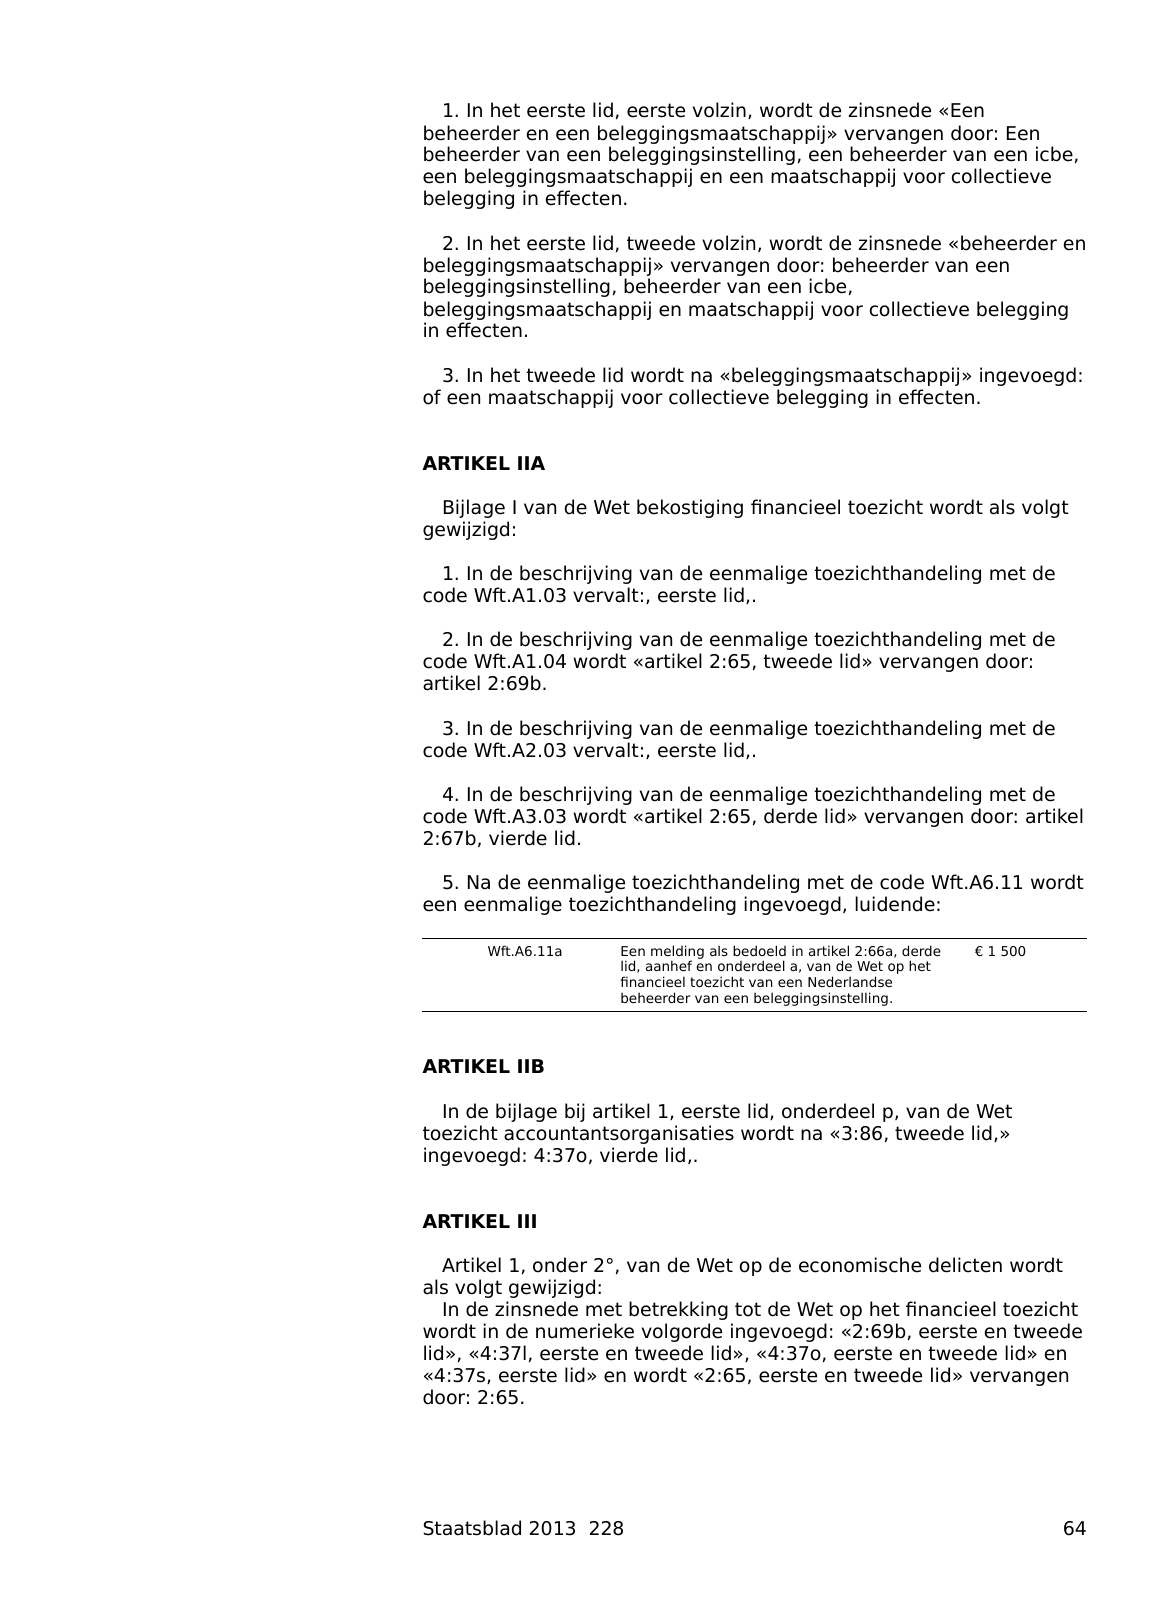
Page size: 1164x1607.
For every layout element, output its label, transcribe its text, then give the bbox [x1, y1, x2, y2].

text In de zinsnede met betrekking tot de Wet op het financieel toezicht wordt in de numerieke volgorde ingevoegd: «2:69b, eerste en tweede lid», «4:37l, eerste en tweede lid», «4:37o, eerste en tweede lid» en «4:37s, eerste lid» en wordt «2:65, eerste en tweede lid» vervangen door: 2:65. [422, 1299, 1087, 1409]
text In de bijlage bij artikel 1, eerste lid, onderdeel p, van de Wet toezicht accountantsorganisaties wordt na «3:86, tweede lid,» ingevoegd: 4:37o, vierde lid,. [422, 1101, 1087, 1166]
table_header € 1 500 [969, 939, 1087, 1011]
text 3. In de beschrijving van de eenmalige toezichthandeling met de code Wft.A2.03 vervalt:, eerste lid,. [422, 717, 1087, 761]
subtitle ARTIKEL IIA [422, 453, 1087, 475]
text 1. In de beschrijving van de eenmalige toezichthandeling met de code Wft.A1.03 vervalt:, eerste lid,. [422, 563, 1087, 607]
subtitle ARTIKEL IIB [422, 1056, 1087, 1078]
text 1. In het eerste lid, eerste volzin, wordt de zinsnede «Een beheerder en een beleggingsmaatschappij» vervangen door: Een beheerder van een beleggingsinstelling, een beheerder van een icbe, een beleggingsmaatschappij en een maatschappij voor collectieve belegging in effecten. [422, 100, 1087, 210]
text 5. Na de eenmalige toezichthandeling met de code Wft.A6.11 wordt een eenmalige toezichthandeling ingevoegd, luidende: [422, 872, 1087, 916]
text Artikel 1, onder 2°, van de Wet op de economische delicten wordt als volgt gewijzigd: [422, 1255, 1087, 1299]
text 4. In de beschrijving van de eenmalige toezichthandeling met de code Wft.A3.03 wordt «artikel 2:65, derde lid» vervangen door: artikel 2:67b, vierde lid. [422, 784, 1087, 849]
text Bijlage I van de Wet bekostiging financieel toezicht wordt als volgt gewijzigd: [422, 497, 1087, 541]
table_header [422, 939, 481, 1011]
table_header Wft.A6.11a [481, 939, 614, 1011]
subtitle ARTIKEL III [422, 1211, 1087, 1233]
text 3. In het tweede lid wordt na «beleggingsmaatschappij» ingevoegd: of een maatschappij voor collectieve belegging in effecten. [422, 364, 1087, 408]
table_header Een melding als bedoeld in artikel 2:66a, derde lid, aanhef en onderdeel a, van de Wet op het financieel toezicht van een Nederlandse beheerder van een beleggingsinstelling. [614, 939, 968, 1011]
text 2. In de beschrijving van de eenmalige toezichthandeling met de code Wft.A1.04 wordt «artikel 2:65, tweede lid» vervangen door: artikel 2:69b. [422, 629, 1087, 695]
text 2. In het eerste lid, tweede volzin, wordt de zinsnede «beheerder en beleggingsmaatschappij» vervangen door: beheerder van een beleggingsinstelling, beheerder van een icbe, beleggingsmaatschappij en maatschappij voor collectieve belegging in effecten. [422, 232, 1087, 342]
